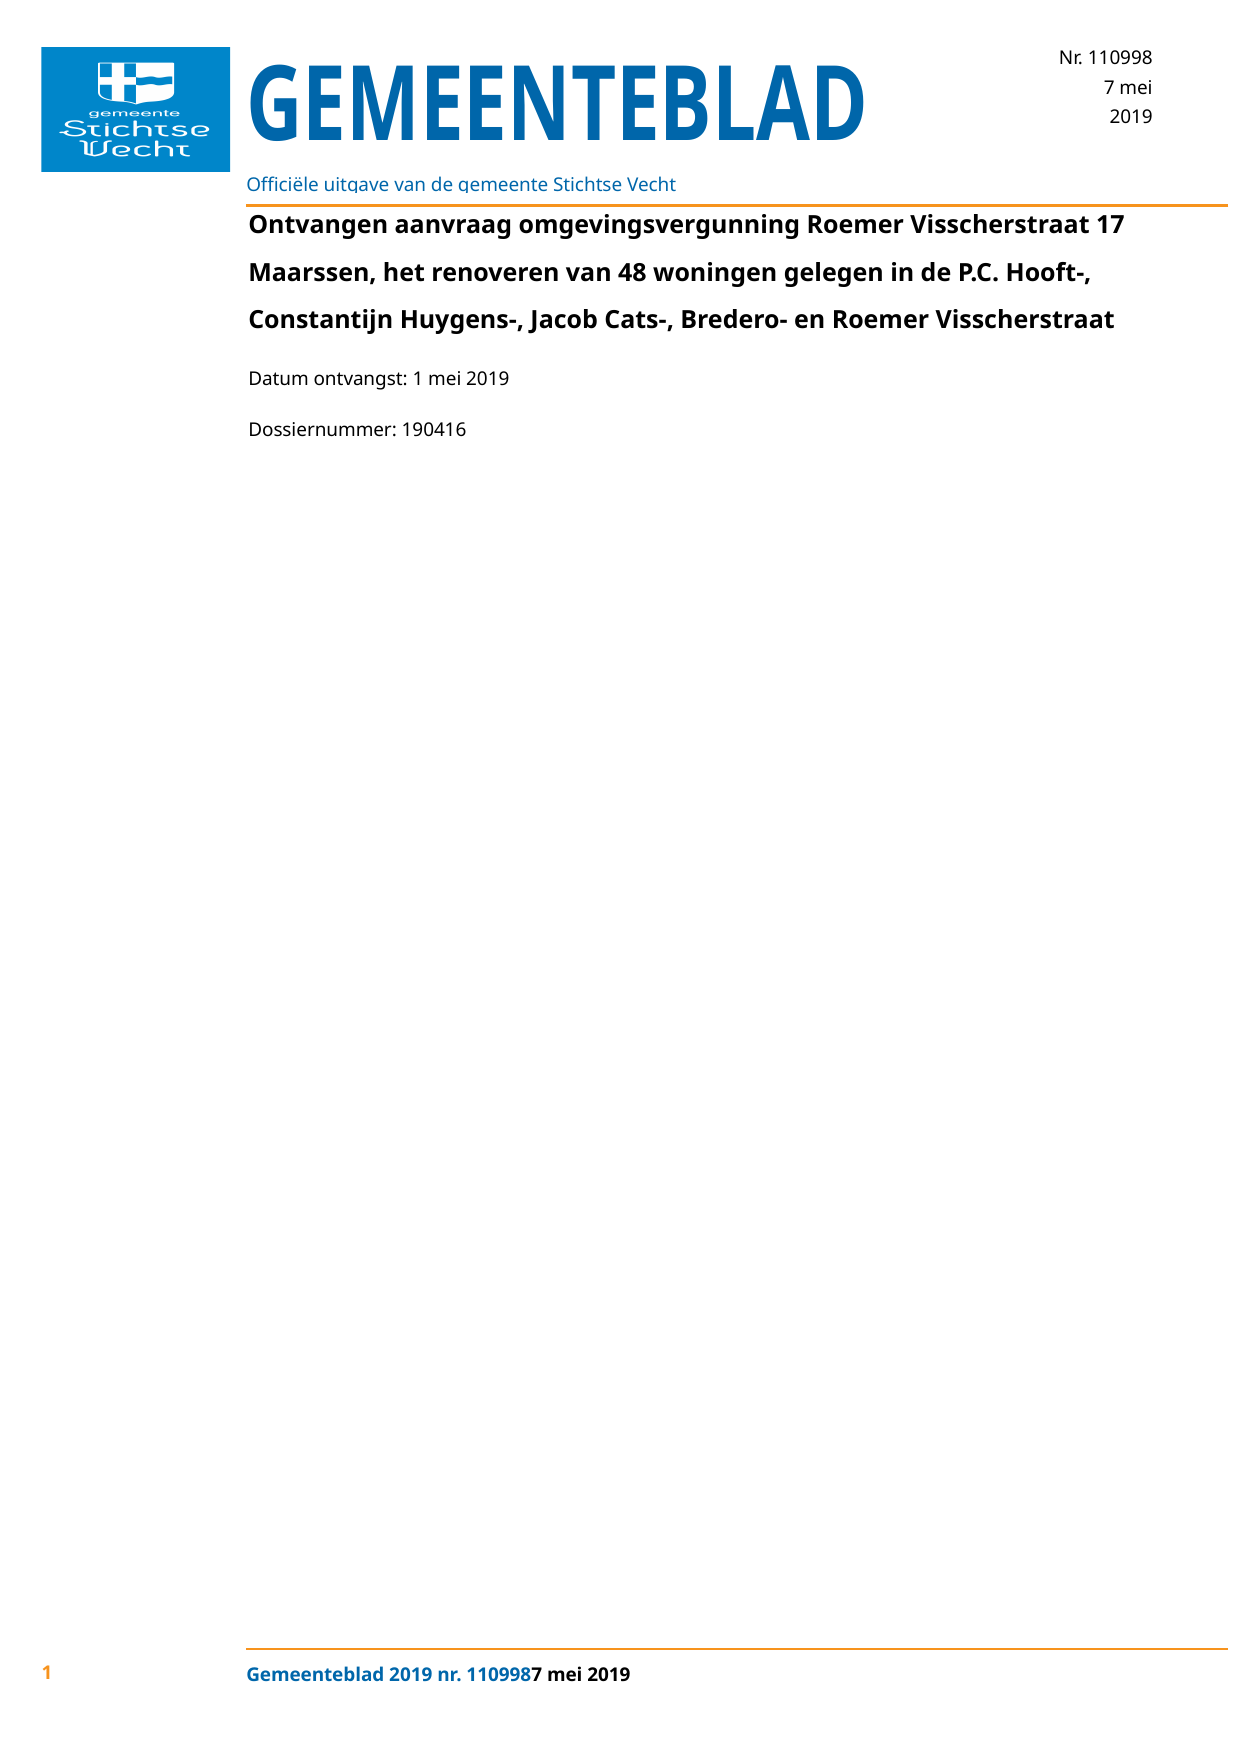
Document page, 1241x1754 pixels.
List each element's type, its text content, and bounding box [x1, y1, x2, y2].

text Ontvangen aanvraag omgevingsvergunning Roemer Visscherstraat 17 Maarssen, het renoveren van 48 woningen gelegen in de P.C. Hooft-, Constantijn Huygens-, Jacob Cats-, Bredero- en Roemer Visscherstraat [248, 207, 1152, 336]
text Datum ontvangst: 1 mei 2019 [248, 366, 1152, 391]
picture [137, 63, 174, 103]
picture [99, 63, 135, 101]
text Dossiernummer: 190416 [248, 416, 1152, 442]
